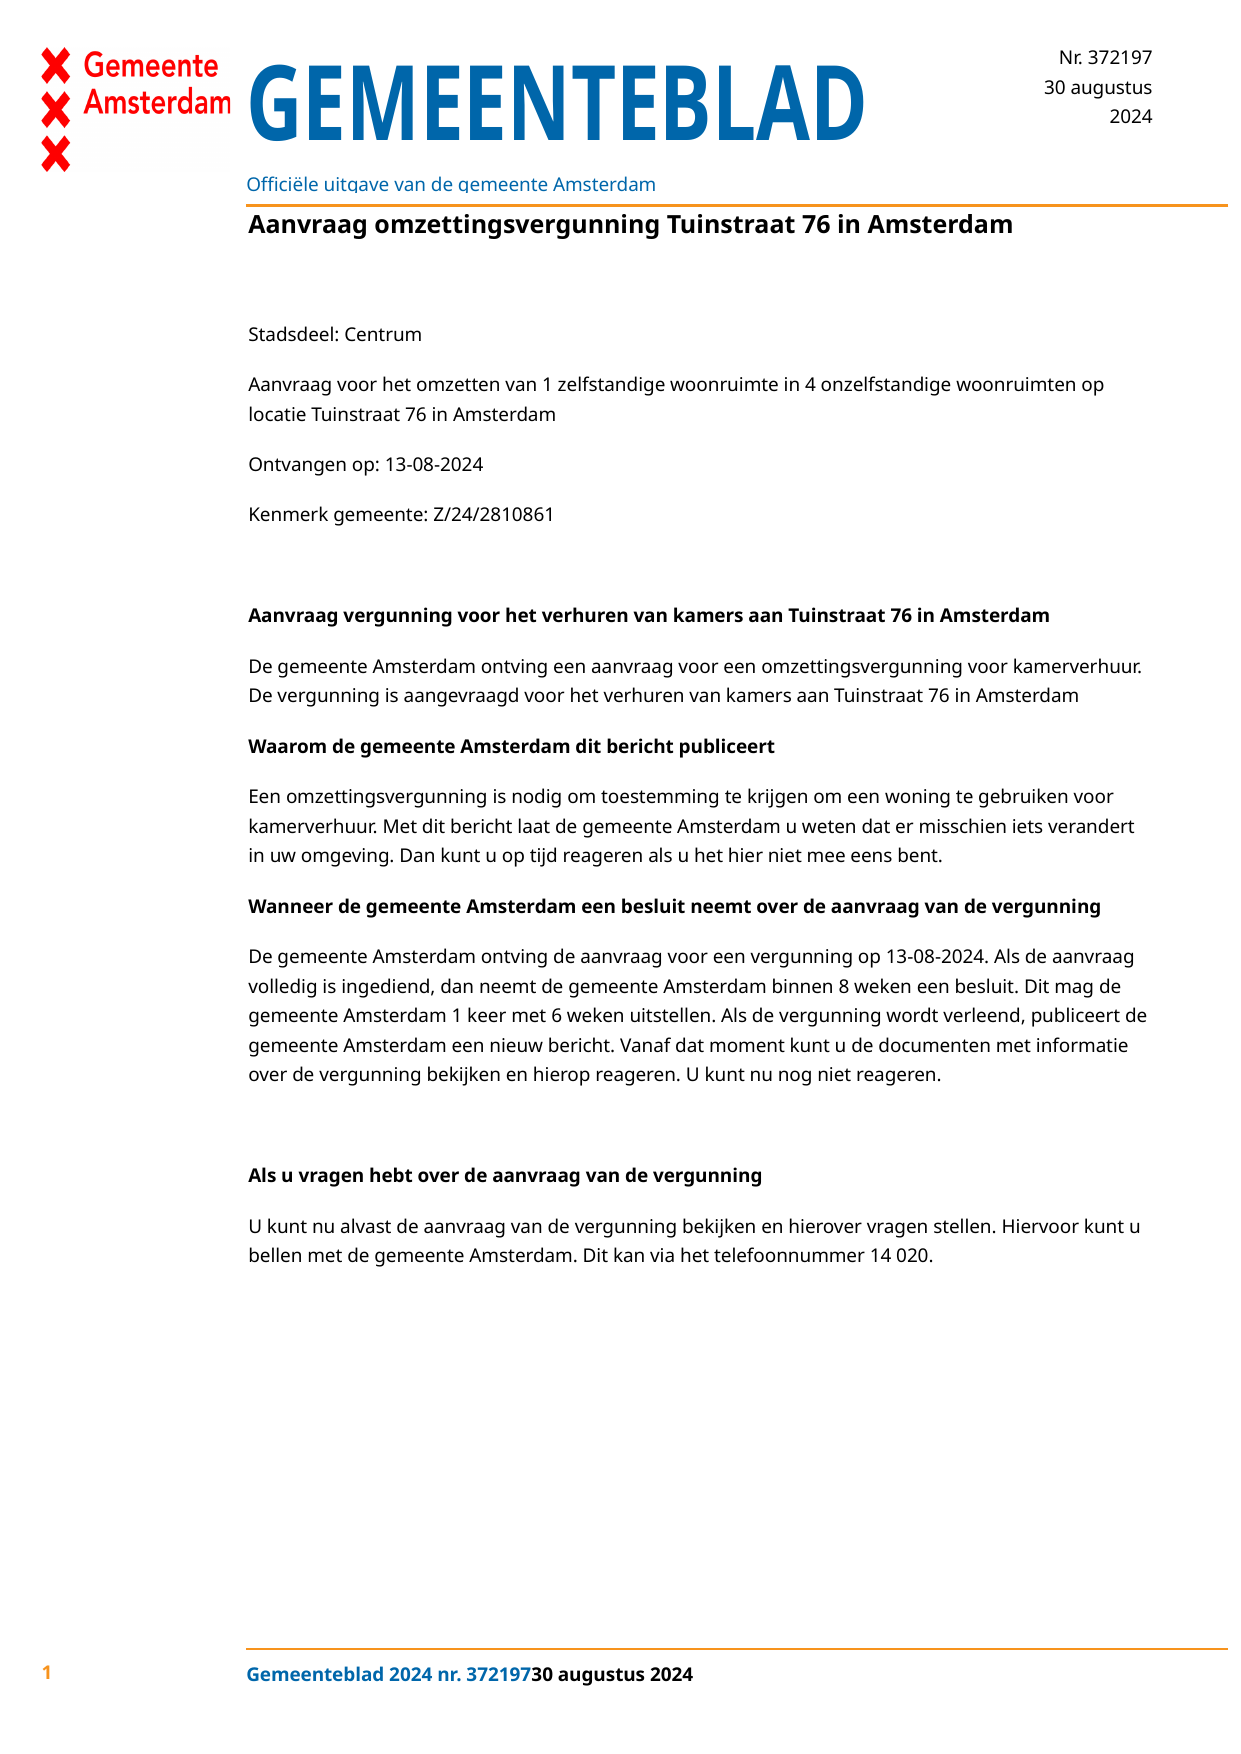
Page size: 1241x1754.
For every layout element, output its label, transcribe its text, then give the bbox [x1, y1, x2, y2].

text U kunt nu alvast de aanvraag van de vergunning bekijken en hierover vragen stellen. Hiervoor kunt u bellen met de gemeente Amsterdam. Dit kan via het telefoonnummer 14 020. [248, 1213, 1152, 1268]
text Aanvraag voor het omzetten van 1 zelfstandige woonruimte in 4 onzelfstandige woonruimten op locatie Tuinstraat 76 in Amsterdam [248, 371, 1152, 426]
text Waarom de gemeente Amsterdam dit bericht publiceert [248, 733, 1152, 758]
text De gemeente Amsterdam ontving de aanvraag voor een vergunning op 13-08-2024. Als de aanvraag volledig is ingediend, dan neemt de gemeente Amsterdam binnen 8 weken een besluit. Dit mag de gemeente Amsterdam 1 keer met 6 weken uitstellen. Als de vergunning wordt verleend, publiceert de gemeente Amsterdam een nieuw bericht. Vanaf dat moment kunt u de documenten met informatie over de vergunning bekijken en hierop reageren. U kunt nu nog niet reageren. [248, 943, 1152, 1087]
text Stadsdeel: Centrum [248, 321, 1152, 346]
text De gemeente Amsterdam ontving een aanvraag voor een omzettingsvergunning voor kamerverhuur. De vergunning is aangevraagd voor het verhuren van kamers aan Tuinstraat 76 in Amsterdam [248, 653, 1152, 708]
text Wanneer de gemeente Amsterdam een besluit neemt over de aanvraag van de vergunning [248, 893, 1152, 918]
picture [41, 47, 231, 172]
text Ontvangen op: 13-08-2024 [248, 451, 1152, 477]
text Aanvraag omzettingsvergunning Tuinstraat 76 in Amsterdam [248, 207, 1152, 241]
text Een omzettingsvergunning is nodig om toestemming te krijgen om een woning te gebruiken voor kamerverhuur. Met dit bericht laat de gemeente Amsterdam u weten dat er misschien iets verandert in uw omgeving. Dan kunt u op tijd reageren als u het hier niet mee eens bent. [248, 783, 1152, 868]
text Als u vragen hebt over de aanvraag van de vergunning [248, 1162, 1152, 1188]
text Aanvraag vergunning voor het verhuren van kamers aan Tuinstraat 76 in Amsterdam [248, 602, 1152, 628]
text Kenmerk gemeente: Z/24/2810861 [248, 502, 1152, 527]
